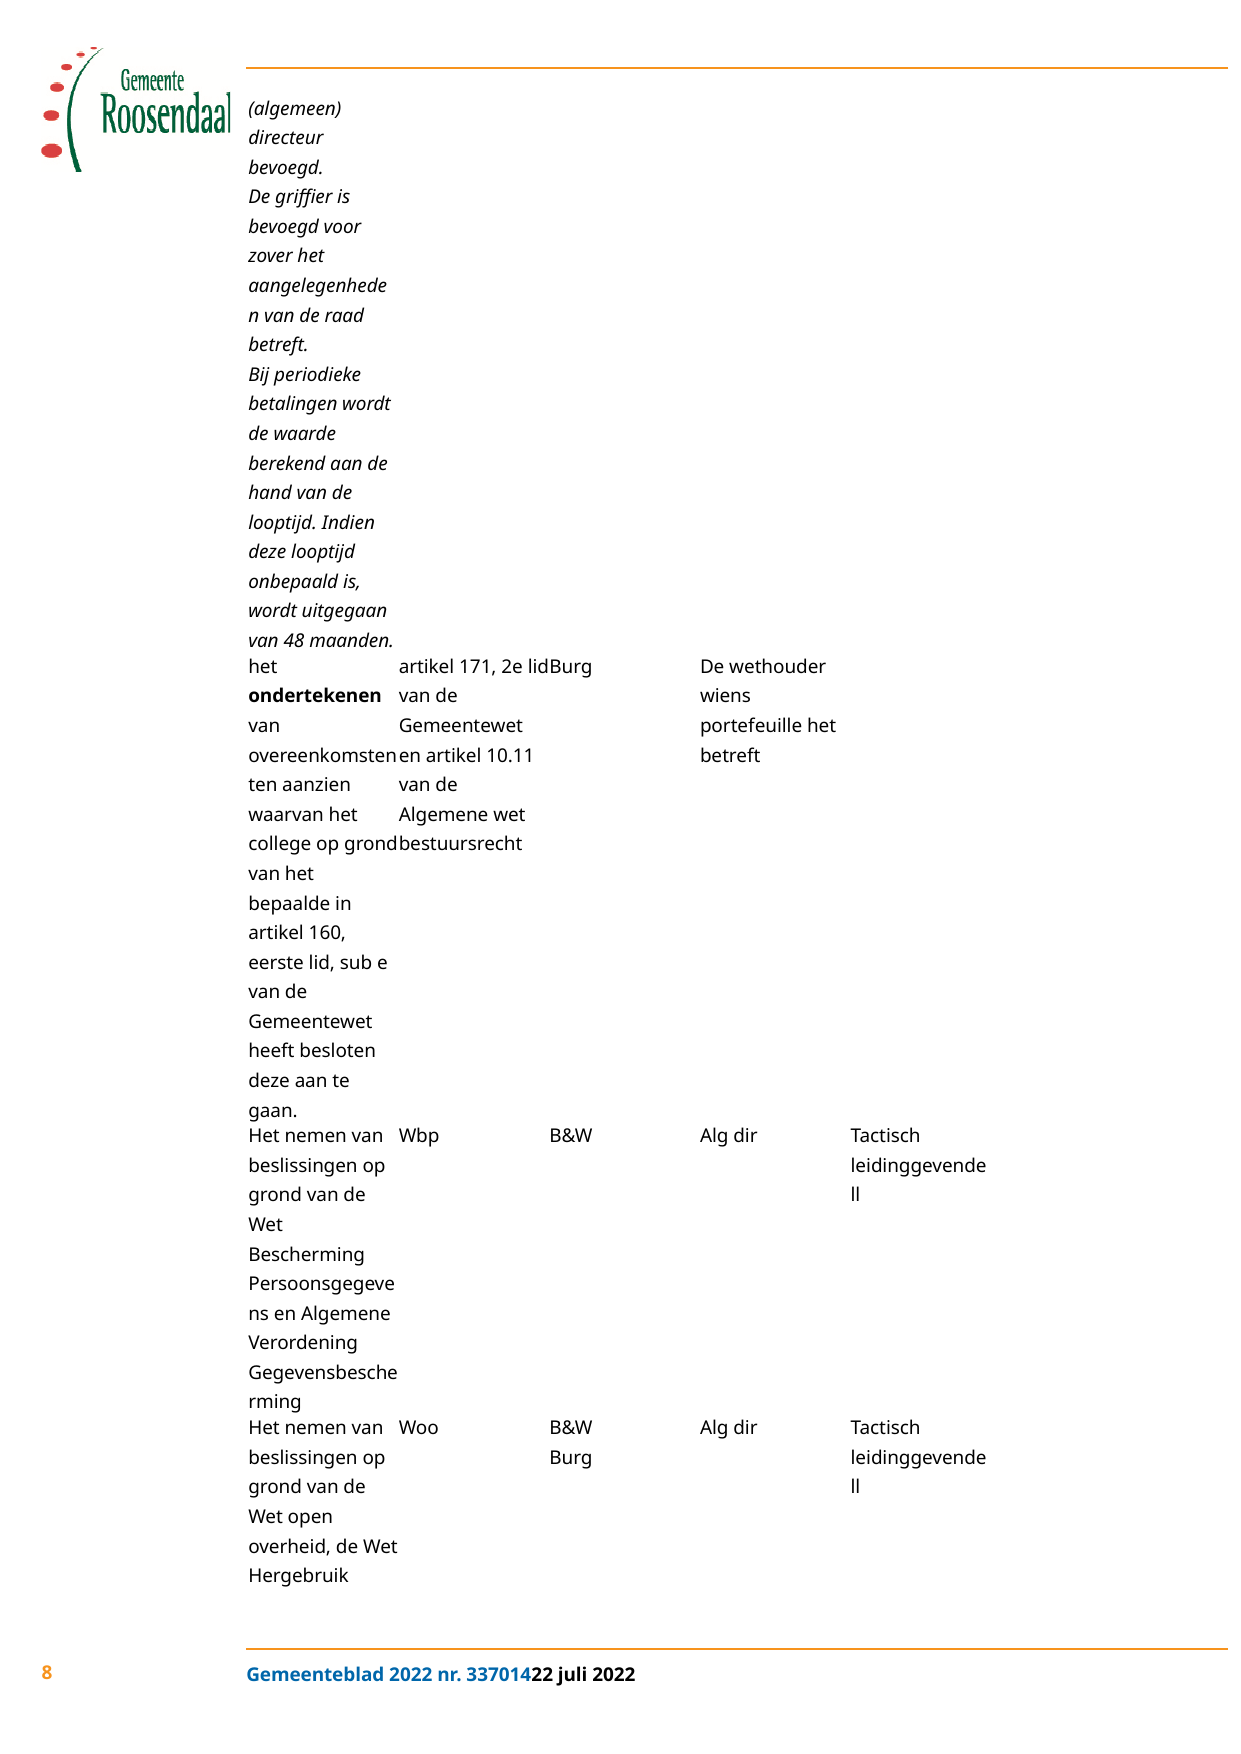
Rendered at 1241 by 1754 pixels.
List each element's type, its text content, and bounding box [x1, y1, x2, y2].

table_cell Tactisch leidinggevende ll [850, 1123, 1001, 1414]
table_cell De wethouder wiens portefeuille het betreft [700, 653, 850, 1122]
table_cell Het nemen van beslissingen op grond van de Wet open overheid, de Wet Hergebruik [248, 1415, 398, 1588]
table_cell [549, 95, 700, 653]
table_cell [1001, 653, 1152, 1122]
table_cell Alg dir [700, 1123, 850, 1414]
table_cell Tactisch leidinggevende ll [850, 1415, 1001, 1588]
table_cell Het nemen van beslissingen op grond van de Wet Bescherming Persoonsgegevens en Algemene Verordening Gegevensbescherming [248, 1123, 398, 1414]
table_cell B&W [549, 1123, 700, 1414]
picture [41, 47, 231, 172]
table_cell artikel 171, 2e lid van de Gemeentewet en artikel 10.11 van de Algemene wet bestuursrecht [399, 653, 549, 1122]
table_cell Wbp [399, 1123, 549, 1414]
table_cell [1001, 95, 1152, 653]
table_cell [399, 95, 549, 653]
table_cell (algemeen) directeur bevoegd. De griffier is bevoegd voor zover het aangelegenheden van de raad betreft. Bij periodieke betalingen wordt de waarde berekend aan de hand van de looptijd. Indien deze looptijd onbepaald is, wordt uitgegaan van 48 maanden. [248, 95, 398, 653]
table_cell [1001, 1415, 1152, 1588]
table_cell [1001, 1123, 1152, 1414]
table_cell het ondertekenen van overeenkomsten ten aanzien waarvan het college op grond van het bepaalde in artikel 160, eerste lid, sub e van de Gemeentewet heeft besloten deze aan te gaan. [248, 653, 398, 1122]
table_cell [850, 95, 1001, 653]
table_cell [850, 653, 1001, 1122]
table_cell Burg [549, 653, 700, 1122]
table_cell B&W Burg [549, 1415, 700, 1588]
table_cell [700, 95, 850, 653]
table_cell Woo [399, 1415, 549, 1588]
table_cell Alg dir [700, 1415, 850, 1588]
